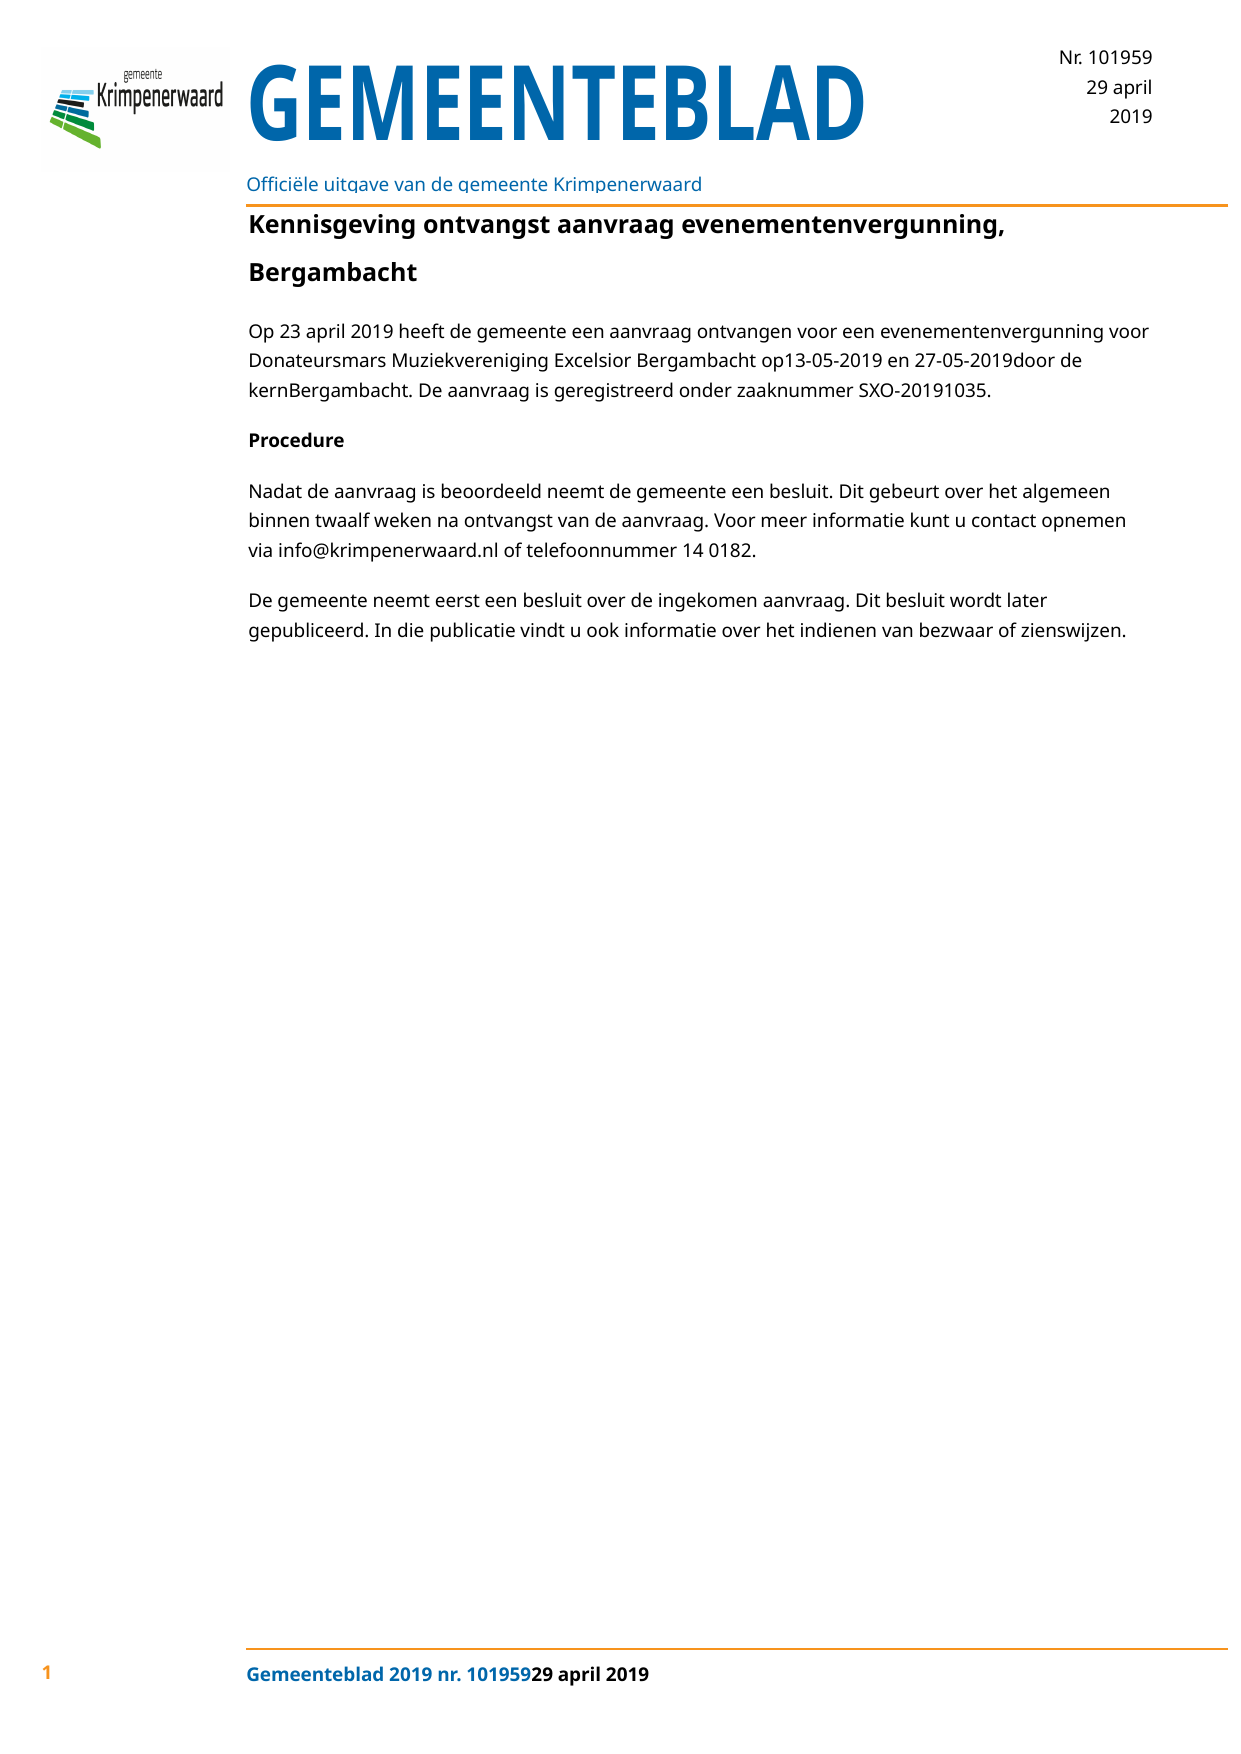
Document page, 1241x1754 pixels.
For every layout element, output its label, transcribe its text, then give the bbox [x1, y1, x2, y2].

text Nadat de aanvraag is beoordeeld neemt de gemeente een besluit. Dit gebeurt over het algemeen binnen twaalf weken na ontvangst van de aanvraag. Voor meer informatie kunt u contact opnemen via info@krimpenerwaard.nl of telefoonnummer 14 0182. [248, 478, 1152, 563]
text Kennisgeving ontvangst aanvraag evenementenvergunning, Bergambacht [248, 207, 1152, 288]
text Op 23 april 2019 heeft de gemeente een aanvraag ontvangen voor een evenementenvergunning voor Donateursmars Muziekvereniging Excelsior Bergambacht op13-05-2019 en 27-05-2019door de kernBergambacht. De aanvraag is geregistreerd onder zaaknummer SXO-20191035. [248, 318, 1152, 403]
text Procedure [248, 427, 1152, 453]
text De gemeente neemt eerst een besluit over de ingekomen aanvraag. Dit besluit wordt later gepubliceerd. In die publicatie vindt u ook informatie over het indienen van bezwaar of zienswijzen. [248, 587, 1152, 643]
picture [41, 47, 231, 172]
